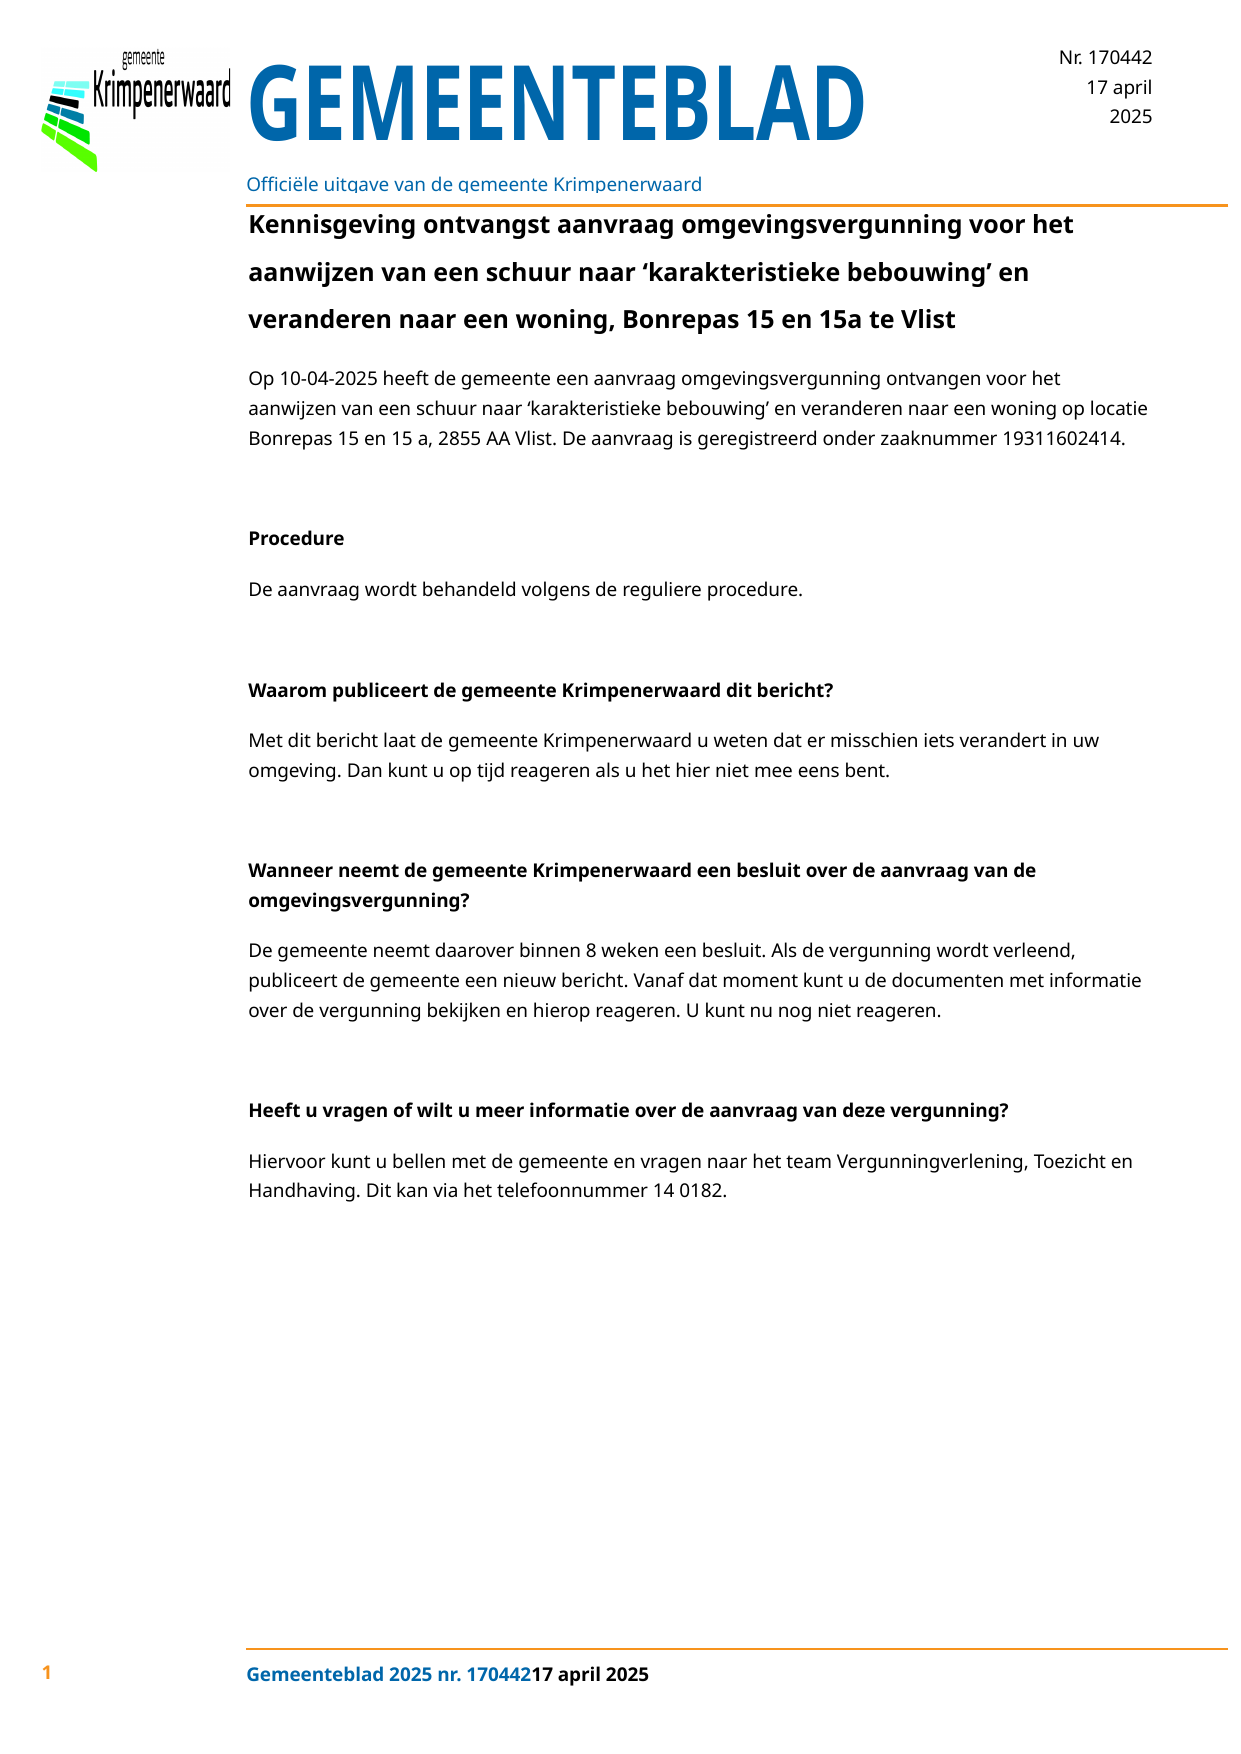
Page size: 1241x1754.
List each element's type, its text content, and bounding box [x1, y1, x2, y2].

text De gemeente neemt daarover binnen 8 weken een besluit. Als de vergunning wordt verleend, publiceert de gemeente een nieuw bericht. Vanaf dat moment kunt u de documenten met informatie over de vergunning bekijken en hierop reageren. U kunt nu nog niet reageren. [248, 938, 1152, 1022]
text Kennisgeving ontvangst aanvraag omgevingsvergunning voor het aanwijzen van een schuur naar ‘karakteristieke bebouwing’ en veranderen naar een woning, Bonrepas 15 en 15a te Vlist [248, 207, 1152, 336]
text Heeft u vragen of wilt u meer informatie over de aanvraag van deze vergunning? [248, 1098, 1152, 1123]
text Waarom publiceert de gemeente Krimpenerwaard dit bericht? [248, 677, 1152, 702]
text Procedure [248, 526, 1152, 551]
text Op 10-04-2025 heeft de gemeente een aanvraag omgevingsvergunning ontvangen voor het aanwijzen van een schuur naar ‘karakteristieke bebouwing’ en veranderen naar een woning op locatie Bonrepas 15 en 15 a, 2855 AA Vlist. De aanvraag is geregistreerd onder zaaknummer 19311602414. [248, 366, 1152, 450]
text Hiervoor kunt u bellen met de gemeente en vragen naar het team Vergunningverlening, Toezicht en Handhaving. Dit kan via het telefoonnummer 14 0182. [248, 1148, 1152, 1203]
text Met dit bericht laat de gemeente Krimpenerwaard u weten dat er misschien iets verandert in uw omgeving. Dan kunt u op tijd reageren als u het hier niet mee eens bent. [248, 727, 1152, 782]
text De aanvraag wordt behandeld volgens de reguliere procedure. [248, 576, 1152, 602]
text Wanneer neemt de gemeente Krimpenerwaard een besluit over de aanvraag van de omgevingsvergunning? [248, 858, 1152, 913]
picture [41, 47, 231, 172]
